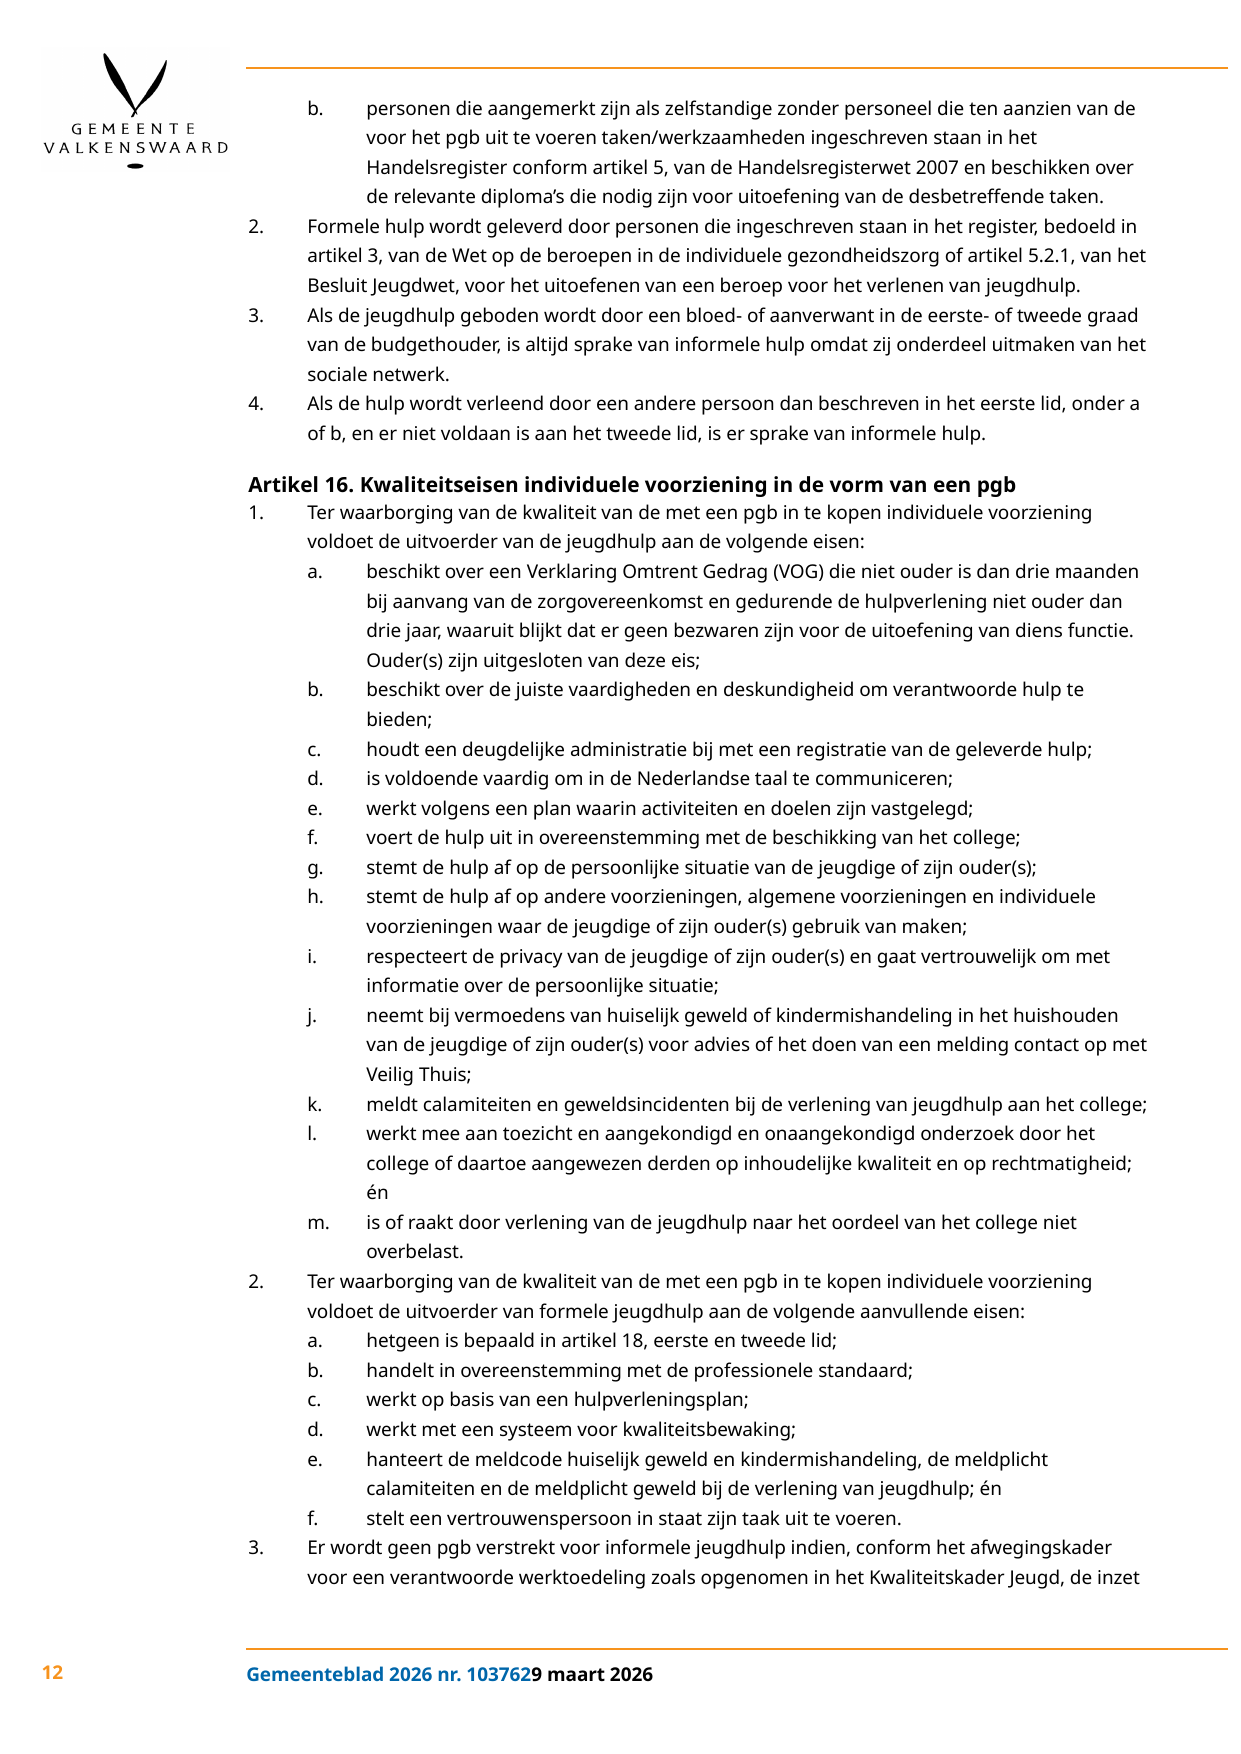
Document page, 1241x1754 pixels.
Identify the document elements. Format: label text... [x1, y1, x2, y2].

list houdt een deugdelijke administratie bij met een registratie van de geleverde hulp; [307, 736, 1152, 761]
list voert de hulp uit in overeenstemming met de beschikking van het college; [307, 824, 1152, 850]
list meldt calamiteiten en geweldsincidenten bij de verlening van jeugdhulp aan het college; [307, 1091, 1152, 1116]
list Er wordt geen pgb verstrekt voor informele jeugdhulp indien, conform het afwegingskader voor een verantwoorde werktoedeling zoals opgenomen in het Kwaliteitskader Jeugd, de inzet [248, 1534, 1152, 1590]
list Ter waarborging van de kwaliteit van de met een pgb in te kopen individuele voorziening voldoet de uitvoerder van de jeugdhulp aan de volgende eisen: [248, 499, 1152, 554]
list stelt een vertrouwenspersoon in staat zijn taak uit te voeren. [307, 1505, 1152, 1531]
list beschikt over een Verklaring Omtrent Gedrag (VOG) die niet ouder is dan drie maanden bij aanvang van de zorgovereenkomst en gedurende de hulpverlening niet ouder dan drie jaar, waaruit blijkt dat er geen bezwaren zijn voor de uitoefening van diens functie. Ouder(s) zijn uitgesloten van deze eis; [307, 558, 1152, 673]
list is voldoende vaardig om in de Nederlandse taal te communiceren; [307, 765, 1152, 791]
list personen die aangemerkt zijn als zelfstandige zonder personeel die ten aanzien van de voor het pgb uit te voeren taken/werkzaamheden ingeschreven staan in het Handelsregister conform artikel 5, van de Handelsregisterwet 2007 en beschikken over de relevante diploma’s die nodig zijn voor uitoefening van de desbetreffende taken. [307, 95, 1152, 209]
list Als de hulp wordt verleend door een andere persoon dan beschreven in het eerste lid, onder a of b, en er niet voldaan is aan het tweede lid, is er sprake van informele hulp. [248, 391, 1152, 446]
list Als de jeugdhulp geboden wordt door een bloed- of aanverwant in de eerste- of tweede graad van de budgethouder, is altijd sprake van informele hulp omdat zij onderdeel uitmaken van het sociale netwerk. [248, 302, 1152, 387]
list Formele hulp wordt geleverd door personen die ingeschreven staan in het register, bedoeld in artikel 3, van de Wet op de beroepen in de individuele gezondheidszorg of artikel 5.2.1, van het Besluit Jeugdwet, voor het uitoefenen van een beroep voor het verlenen van jeugdhulp. [248, 213, 1152, 298]
list respecteert de privacy van de jeugdige of zijn ouder(s) en gaat vertrouwelijk om met informatie over de persoonlijke situatie; [307, 943, 1152, 998]
list hanteert de meldcode huiselijk geweld en kindermishandeling, de meldplicht calamiteiten en de meldplicht geweld bij de verlening van jeugdhulp; én [307, 1446, 1152, 1501]
list neemt bij vermoedens van huiselijk geweld of kindermishandeling in het huishouden van de jeugdige of zijn ouder(s) voor advies of het doen van een melding contact op met Veilig Thuis; [307, 1002, 1152, 1087]
list is of raakt door verlening van de jeugdhulp naar het oordeel van het college niet overbelast. [307, 1209, 1152, 1264]
list handelt in overeenstemming met de professionele standaard; [307, 1357, 1152, 1383]
list werkt met een systeem voor kwaliteitsbewaking; [307, 1416, 1152, 1442]
list Ter waarborging van de kwaliteit van de met een pgb in te kopen individuele voorziening voldoet de uitvoerder van formele jeugdhulp aan de volgende aanvullende eisen: [248, 1268, 1152, 1323]
list beschikt over de juiste vaardigheden en deskundigheid om verantwoorde hulp te bieden; [307, 677, 1152, 732]
list werkt mee aan toezicht en aangekondigd en onaangekondigd onderzoek door het college of daartoe aangewezen derden op inhoudelijke kwaliteit en op rechtmatigheid; én [307, 1120, 1152, 1205]
picture [41, 47, 231, 172]
list stemt de hulp af op andere voorzieningen, algemene voorzieningen en individuele voorzieningen waar de jeugdige of zijn ouder(s) gebruik van maken; [307, 884, 1152, 939]
text Artikel 16. Kwaliteitseisen individuele voorziening in de vorm van een pgb [248, 471, 1152, 499]
list werkt op basis van een hulpverleningsplan; [307, 1387, 1152, 1412]
list hetgeen is bepaald in artikel 18, eerste en tweede lid; [307, 1327, 1152, 1353]
list stemt de hulp af op de persoonlijke situatie van de jeugdige of zijn ouder(s); [307, 854, 1152, 880]
list werkt volgens een plan waarin activiteiten en doelen zijn vastgelegd; [307, 795, 1152, 821]
